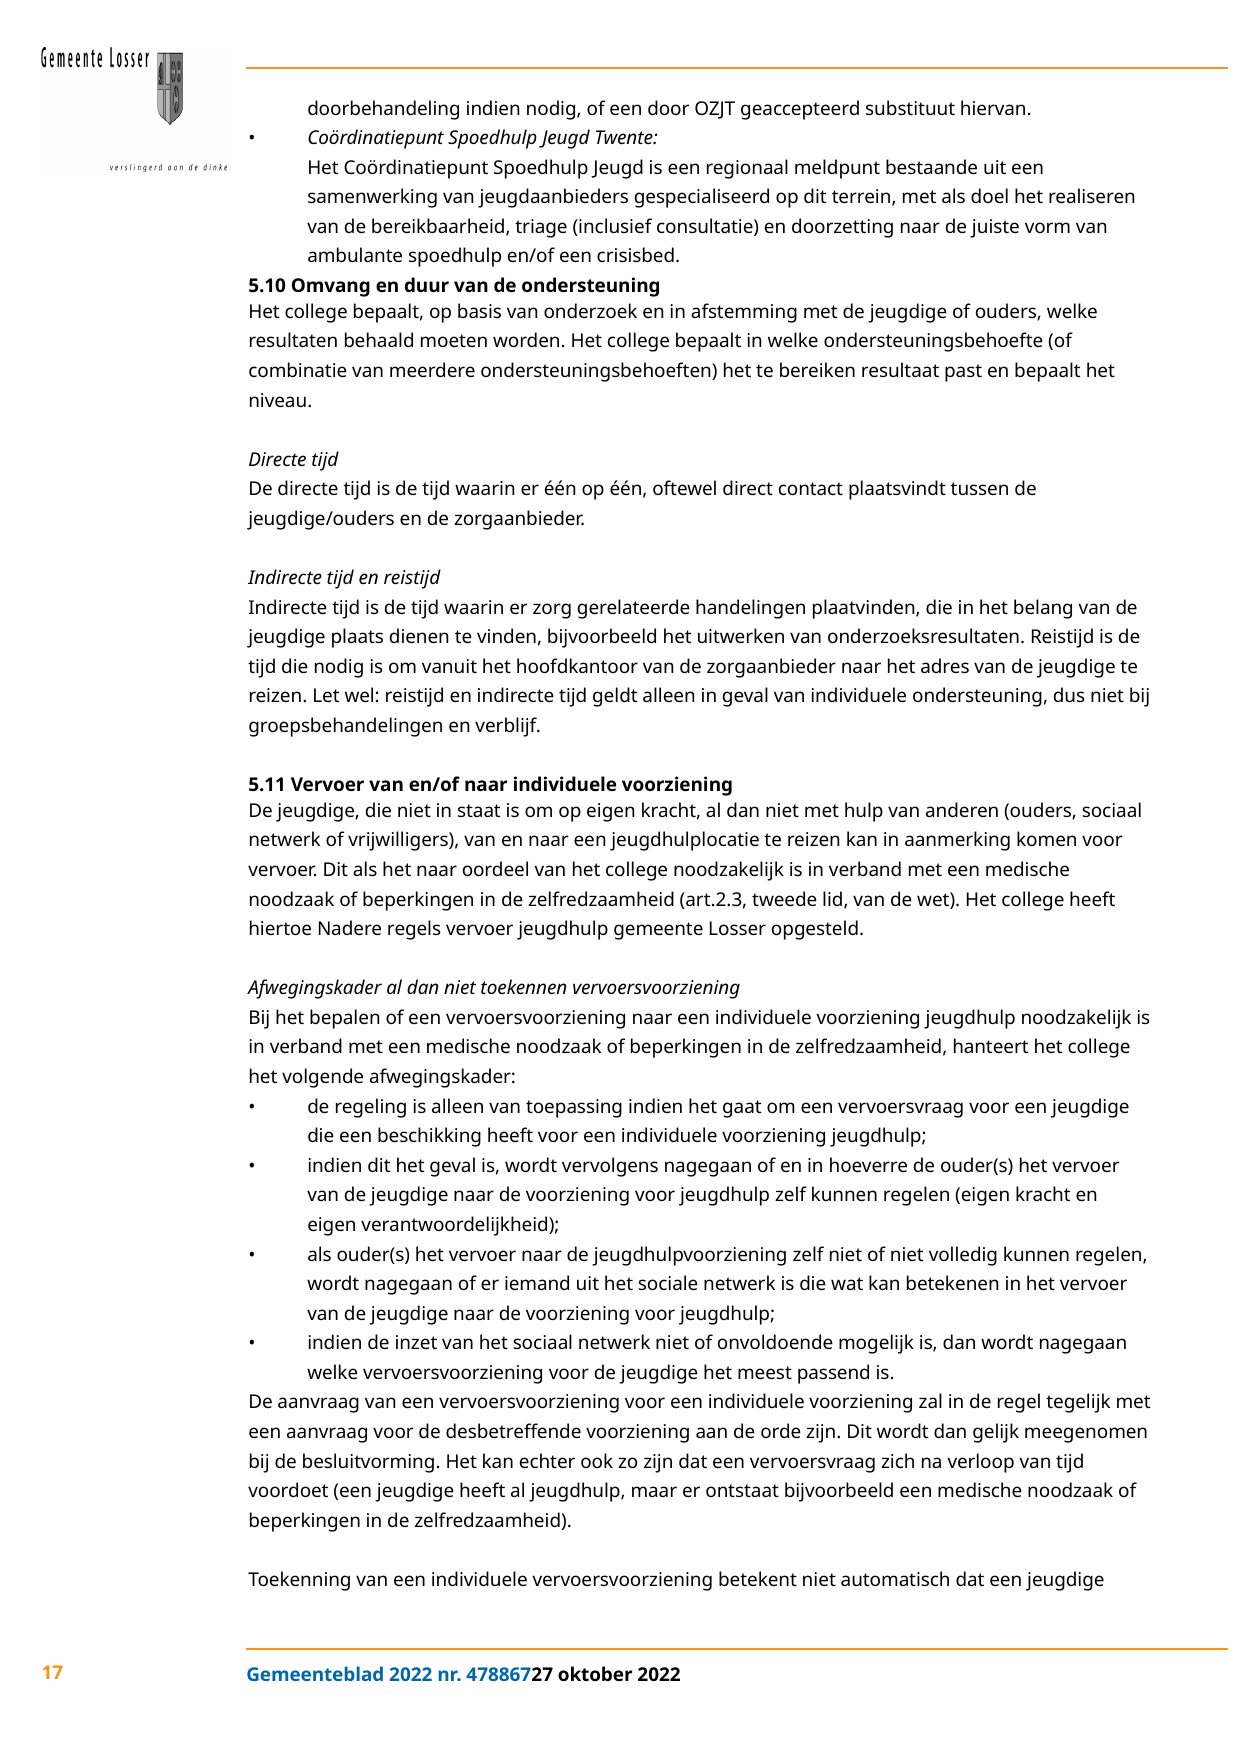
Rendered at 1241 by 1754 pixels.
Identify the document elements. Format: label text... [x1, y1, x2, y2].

picture [41, 47, 231, 172]
text Toekenning van een individuele vervoersvoorziening betekent niet automatisch dat een jeugdige [248, 1566, 1152, 1592]
list Het Coördinatiepunt Spoedhulp Jeugd is een regionaal meldpunt bestaande uit een samenwerking van jeugdaanbieders gespecialiseerd op dit terrein, met als doel het realiseren van de bereikbaarheid, triage (inclusief consultatie) en doorzetting naar de juiste vorm van ambulante spoedhulp en/of een crisisbed. [248, 154, 1152, 268]
list als ouder(s) het vervoer naar de jeugdhulpvoorziening zelf niet of niet volledig kunnen regelen, wordt nagegaan of er iemand uit het sociale netwerk is die wat kan betekenen in het vervoer van de jeugdige naar de voorziening voor jeugdhulp; [248, 1241, 1152, 1326]
text De jeugdige, die niet in staat is om op eigen kracht, al dan niet met hulp van anderen (ouders, sociaal netwerk of vrijwilligers), van en naar een jeugdhulplocatie te reizen kan in aanmerking komen voor vervoer. Dit als het naar oordeel van het college noodzakelijk is in verband met een medische noodzaak of beperkingen in de zelfredzaamheid (art.2.3, tweede lid, van de wet). Het college heeft hiertoe Nadere regels vervoer jeugdhulp gemeente Losser opgesteld. [248, 797, 1152, 941]
list Coördinatiepunt Spoedhulp Jeugd Twente: [248, 124, 1152, 150]
list doorbehandeling indien nodig, of een door OZJT geaccepteerd substituut hiervan. [248, 95, 1152, 121]
text Directe tijd [248, 446, 1152, 472]
text Indirecte tijd is de tijd waarin er zorg gerelateerde handelingen plaatvinden, die in het belang van de jeugdige plaats dienen te vinden, bijvoorbeeld het uitwerken van onderzoeksresultaten. Reistijd is de tijd die nodig is om vanuit het hoofdkantoor van de zorgaanbieder naar het adres van de jeugdige te reizen. Let wel: reistijd en indirecte tijd geldt alleen in geval van individuele ondersteuning, dus niet bij groepsbehandelingen en verblijf. [248, 594, 1152, 738]
text Afwegingskader al dan niet toekennen vervoersvoorziening [248, 974, 1152, 1000]
text De directe tijd is de tijd waarin er één op één, oftewel direct contact plaatsvindt tussen de jeugdige/ouders en de zorgaanbieder. [248, 476, 1152, 531]
text Indirecte tijd en reistijd [248, 564, 1152, 590]
text 5.10 Omvang en duur van de ondersteuning [248, 272, 1152, 298]
text 5.11 Vervoer van en/of naar individuele voorziening [248, 771, 1152, 797]
text Het college bepaalt, op basis van onderzoek en in afstemming met de jeugdige of ouders, welke resultaten behaald moeten worden. Het college bepaalt in welke ondersteuningsbehoefte (of combinatie van meerdere ondersteuningsbehoeften) het te bereiken resultaat past en bepaalt het niveau. [248, 298, 1152, 412]
text Bij het bepalen of een vervoersvoorziening naar een individuele voorziening jeugdhulp noodzakelijk is in verband met een medische noodzaak of beperkingen in de zelfredzaamheid, hanteert het college het volgende afwegingskader: [248, 1004, 1152, 1089]
list indien dit het geval is, wordt vervolgens nagegaan of en in hoeverre de ouder(s) het vervoer van de jeugdige naar de voorziening voor jeugdhulp zelf kunnen regelen (eigen kracht en eigen verantwoordelijkheid); [248, 1152, 1152, 1237]
text De aanvraag van een vervoersvoorziening voor een individuele voorziening zal in de regel tegelijk met een aanvraag voor de desbetreffende voorziening aan de orde zijn. Dit wordt dan gelijk meegenomen bij de besluitvorming. Het kan echter ook zo zijn dat een vervoersvraag zich na verloop van tijd voordoet (een jeugdige heeft al jeugdhulp, maar er ontstaat bijvoorbeeld een medische noodzaak of beperkingen in de zelfredzaamheid). [248, 1389, 1152, 1533]
list de regeling is alleen van toepassing indien het gaat om een vervoersvraag voor een jeugdige die een beschikking heeft voor een individuele voorziening jeugdhulp; [248, 1093, 1152, 1148]
list indien de inzet van het sociaal netwerk niet of onvoldoende mogelijk is, dan wordt nagegaan welke vervoersvoorziening voor de jeugdige het meest passend is. [248, 1329, 1152, 1385]
